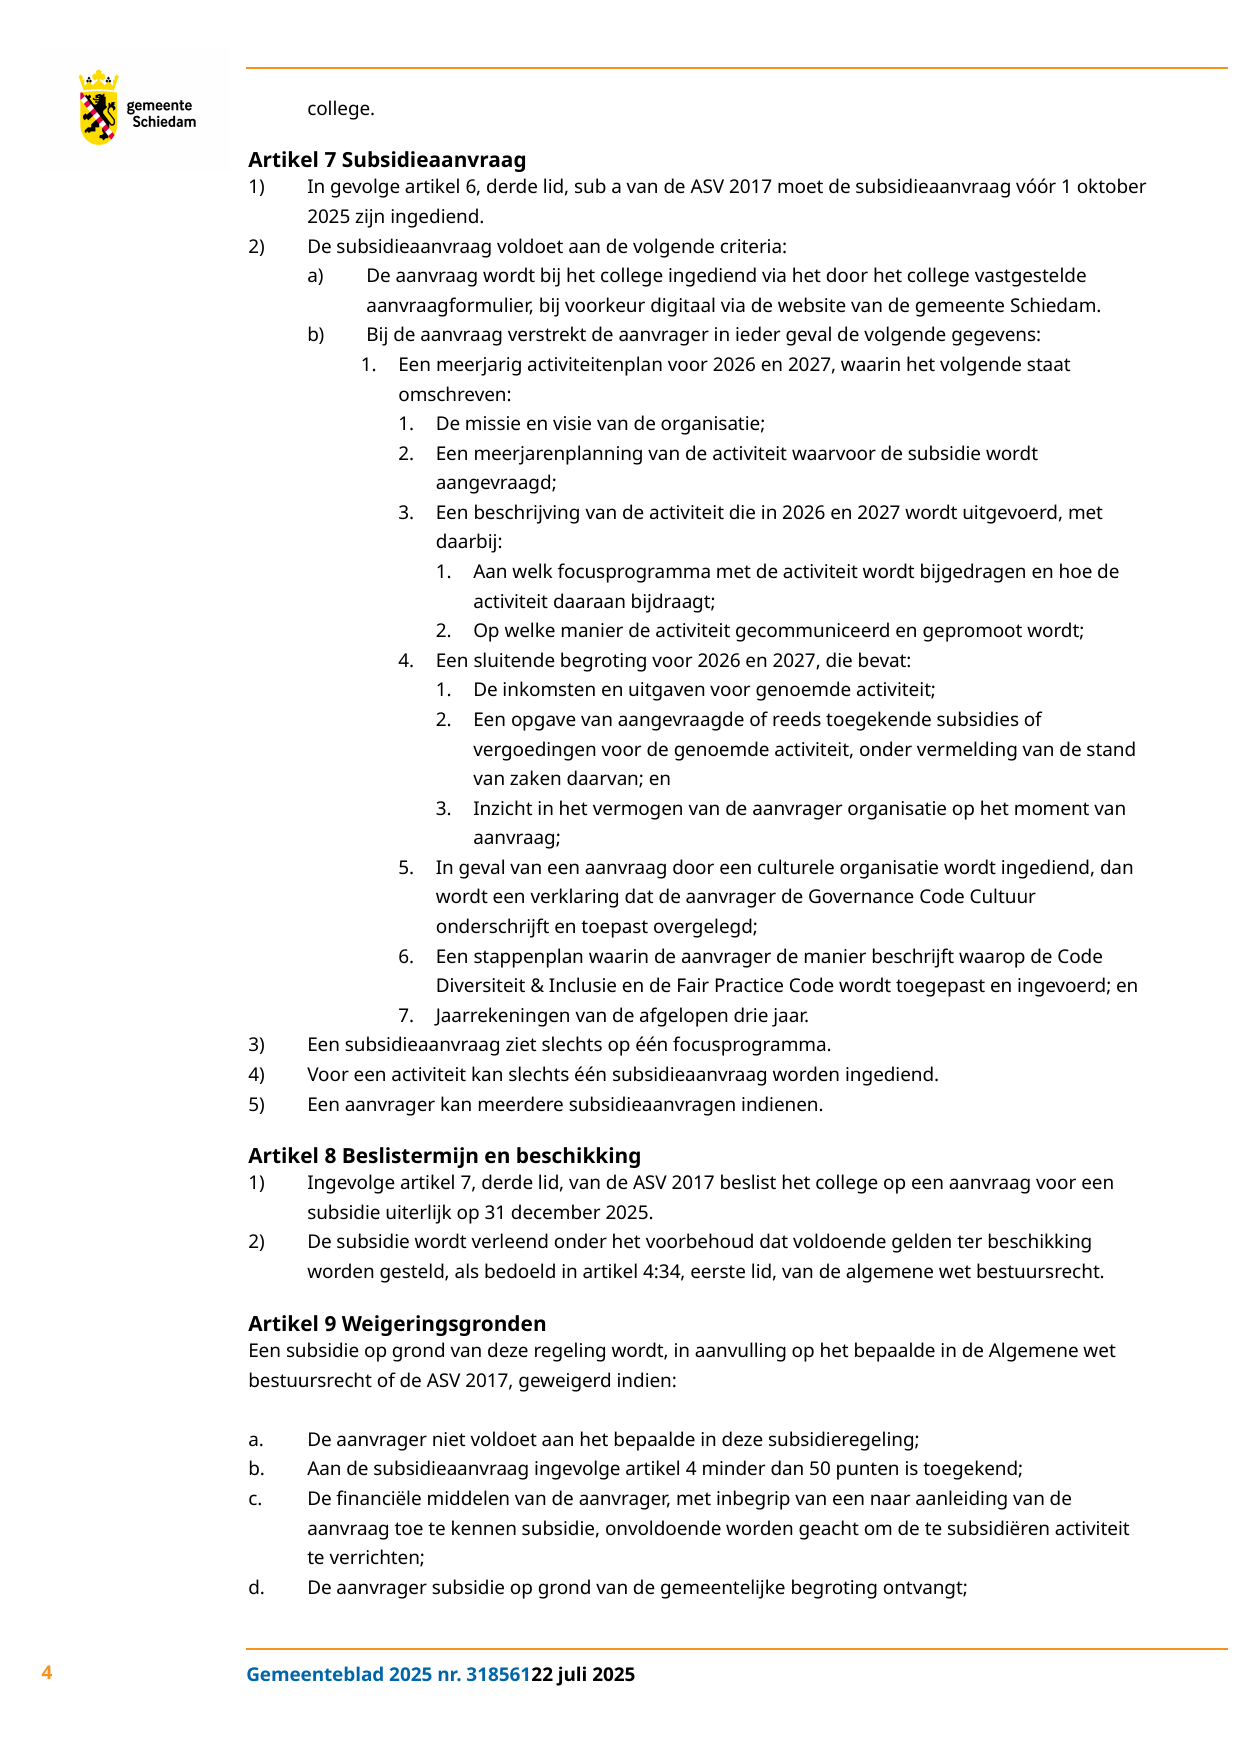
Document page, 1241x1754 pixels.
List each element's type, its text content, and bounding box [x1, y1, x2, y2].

list Een beschrijving van de activiteit die in 2026 en 2027 wordt uitgevoerd, met daarbij: [398, 499, 1152, 554]
list De aanvrager niet voldoet aan het bepaalde in deze subsidieregeling; [248, 1426, 1152, 1452]
list Voor een activiteit kan slechts één subsidieaanvraag worden ingediend. [248, 1061, 1152, 1087]
list De inkomsten en uitgaven voor genoemde activiteit; [436, 677, 1152, 702]
list In gevolge artikel 6, derde lid, sub a van de ASV 2017 moet de subsidieaanvraag vóór 1 oktober 2025 zijn ingediend. [248, 174, 1152, 229]
text Artikel 9 Weigeringsgronden [248, 1309, 1152, 1337]
list De aanvrager subsidie op grond van de gemeentelijke begroting ontvangt; [248, 1574, 1152, 1599]
list Ingevolge artikel 7, derde lid, van de ASV 2017 beslist het college op een aanvraag voor een subsidie uiterlijk op 31 december 2025. [248, 1169, 1152, 1225]
list Een sluitende begroting voor 2026 en 2027, die bevat: [398, 647, 1152, 673]
list Een stappenplan waarin de aanvrager de manier beschrijft waarop de Code Diversiteit & Inclusie en de Fair Practice Code wordt toegepast en ingevoerd; en [398, 943, 1152, 998]
list Een opgave van aangevraagde of reeds toegekende subsidies of vergoedingen voor de genoemde activiteit, onder vermelding van de stand van zaken daarvan; en [436, 706, 1152, 791]
text Een subsidie op grond van deze regeling wordt, in aanvulling op het bepaalde in de Algemene wet bestuursrecht of de ASV 2017, geweigerd indien: [248, 1337, 1152, 1392]
list Een aanvrager kan meerdere subsidieaanvragen indienen. [248, 1091, 1152, 1116]
text Artikel 7 Subsidieaanvraag [248, 145, 1152, 174]
list Een meerjarig activiteitenplan voor 2026 en 2027, waarin het volgende staat omschreven: [361, 351, 1152, 406]
list Inzicht in het vermogen van de aanvrager organisatie op het moment van aanvraag; [436, 795, 1152, 850]
text Artikel 8 Beslistermijn en beschikking [248, 1141, 1152, 1169]
list In geval van een aanvraag door een culturele organisatie wordt ingediend, dan wordt een verklaring dat de aanvrager de Governance Code Cultuur onderschrijft en toepast overgelegd; [398, 854, 1152, 939]
list Aan welk focusprogramma met de activiteit wordt bijgedragen en hoe de activiteit daaraan bijdraagt; [436, 558, 1152, 613]
list Een subsidieaanvraag ziet slechts op één focusprogramma. [248, 1032, 1152, 1057]
list Bij de aanvraag verstrekt de aanvrager in ieder geval de volgende gegevens: [307, 322, 1152, 347]
list De subsidie wordt verleend onder het voorbehoud dat voldoende gelden ter beschikking worden gesteld, als bedoeld in artikel 4:34, eerste lid, van de algemene wet bestuursrecht. [248, 1229, 1152, 1284]
list De financiële middelen van de aanvrager, met inbegrip van een naar aanleiding van de aanvraag toe te kennen subsidie, onvoldoende worden geacht om de te subsidiëren activiteit te verrichten; [248, 1485, 1152, 1570]
list college. [248, 95, 1152, 121]
list Jaarrekeningen van de afgelopen drie jaar. [398, 1002, 1152, 1028]
list Aan de subsidieaanvraag ingevolge artikel 4 minder dan 50 punten is toegekend; [248, 1456, 1152, 1481]
picture [41, 47, 231, 172]
list De aanvraag wordt bij het college ingediend via het door het college vastgestelde aanvraagformulier, bij voorkeur digitaal via de website van de gemeente Schiedam. [307, 262, 1152, 318]
list De subsidieaanvraag voldoet aan de volgende criteria: [248, 233, 1152, 258]
list De missie en visie van de organisatie; [398, 410, 1152, 436]
list Een meerjarenplanning van de activiteit waarvoor de subsidie wordt aangevraagd; [398, 440, 1152, 495]
list Op welke manier de activiteit gecommuniceerd en gepromoot wordt; [436, 617, 1152, 643]
